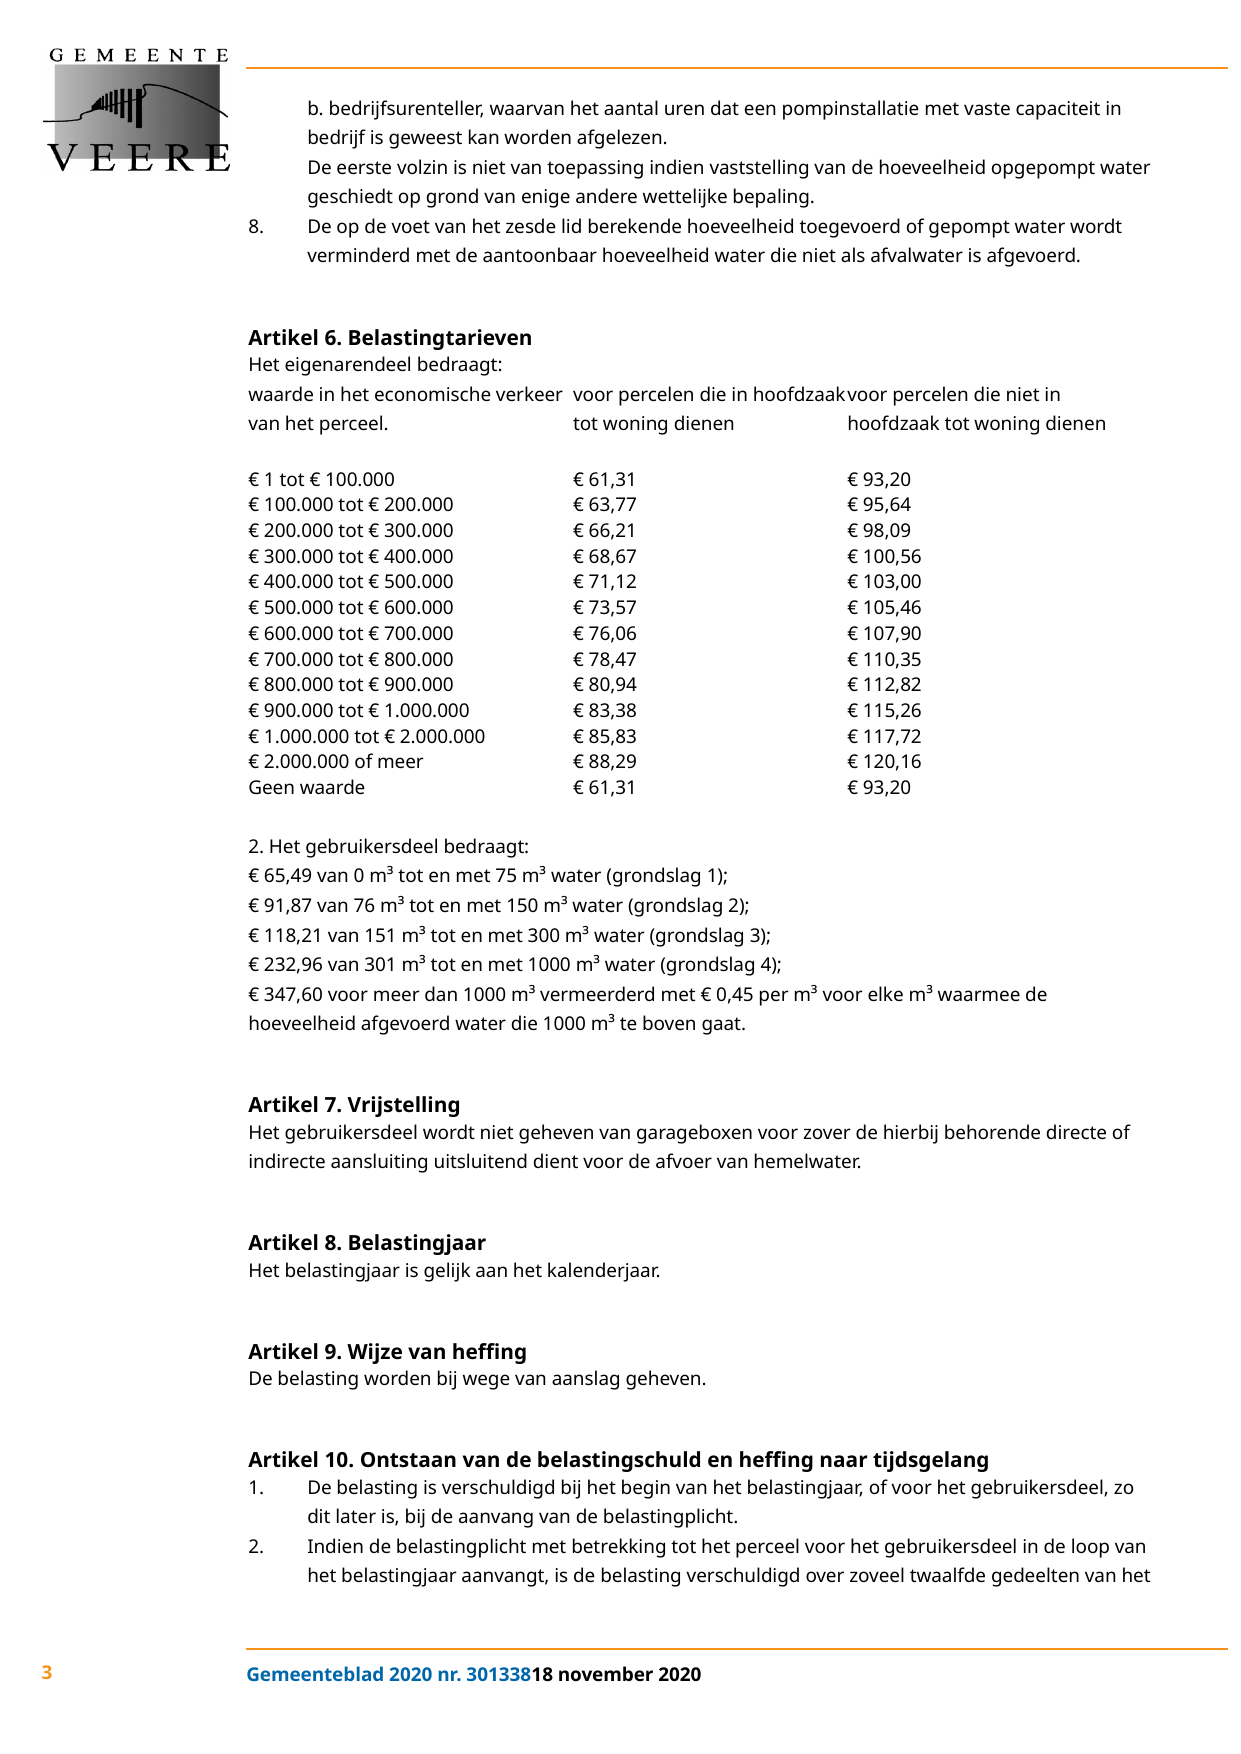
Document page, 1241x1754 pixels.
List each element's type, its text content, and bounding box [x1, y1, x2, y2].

text Artikel 9. Wijze van heffing [248, 1337, 1152, 1365]
list De op de voet van het zesde lid berekende hoeveelheid toegevoerd of gepompt water wordt verminderd met de aantoonbaar hoeveelheid water die niet als afvalwater is afgevoerd. [248, 213, 1152, 268]
table_cell € 500.000 tot € 600.000 [248, 594, 573, 620]
table_cell € 61,31 [573, 775, 847, 800]
table_cell € 115,26 [847, 697, 1152, 723]
list De eerste volzin is niet van toepassing indien vaststelling van de hoeveelheid opgepompt water geschiedt op grond van enige andere wettelijke bepaling. [248, 154, 1152, 209]
table_header voor percelen die niet in hoofdzaak tot woning dienen [847, 381, 1152, 466]
text Het gebruikersdeel wordt niet geheven van garageboxen voor zover de hierbij behorende directe of indirecte aansluiting uitsluitend dient voor de afvoer van hemelwater. [248, 1119, 1152, 1174]
text € 347,60 voor meer dan 1000 m³ vermeerderd met € 0,45 per m³ voor elke m³ waarmee de hoeveelheid afgevoerd water die 1000 m³ te boven gaat. [248, 981, 1152, 1036]
text € 91,87 van 76 m³ tot en met 150 m³ water (grondslag 2); [248, 892, 1152, 918]
table_cell € 110,35 [847, 646, 1152, 672]
table_cell € 73,57 [573, 594, 847, 620]
table_cell € 95,64 [847, 491, 1152, 517]
text Artikel 8. Belastingjaar [248, 1228, 1152, 1257]
table_cell € 98,09 [847, 517, 1152, 543]
table_cell € 103,00 [847, 569, 1152, 594]
table_cell € 100,56 [847, 543, 1152, 569]
table_cell € 83,38 [573, 697, 847, 723]
table_cell € 105,46 [847, 594, 1152, 620]
table_cell € 2.000.000 of meer [248, 749, 573, 774]
table_cell € 1 tot € 100.000 [248, 466, 573, 491]
table_cell € 63,77 [573, 491, 847, 517]
table_cell € 61,31 [573, 466, 847, 491]
text € 232,96 van 301 m³ tot en met 1000 m³ water (grondslag 4); [248, 951, 1152, 977]
table_cell € 117,72 [847, 723, 1152, 749]
table_cell € 85,83 [573, 723, 847, 749]
text Artikel 6. Belastingtarieven [248, 323, 1152, 351]
table_cell € 1.000.000 tot € 2.000.000 [248, 723, 573, 749]
list b. bedrijfsurenteller, waarvan het aantal uren dat een pompinstallatie met vaste capaciteit in bedrijf is geweest kan worden afgelezen. [248, 95, 1152, 150]
table_cell € 71,12 [573, 569, 847, 594]
list Indien de belastingplicht met betrekking tot het perceel voor het gebruikersdeel in de loop van het belastingjaar aanvangt, is de belasting verschuldigd over zoveel twaalfde gedeelten van het [248, 1533, 1152, 1588]
table_cell € 93,20 [847, 775, 1152, 800]
table_cell € 300.000 tot € 400.000 [248, 543, 573, 569]
table_cell € 900.000 tot € 1.000.000 [248, 697, 573, 723]
table_cell € 800.000 tot € 900.000 [248, 672, 573, 697]
text € 65,49 van 0 m³ tot en met 75 m³ water (grondslag 1); [248, 863, 1152, 888]
table_header voor percelen die in hoofdzaak tot woning dienen [573, 381, 847, 466]
table_cell € 68,67 [573, 543, 847, 569]
table_cell € 600.000 tot € 700.000 [248, 620, 573, 646]
table_header waarde in het economische verkeer van het perceel. [248, 381, 573, 466]
list De belasting is verschuldigd bij het begin van het belastingjaar, of voor het gebruikersdeel, zo dit later is, bij de aanvang van de belastingplicht. [248, 1474, 1152, 1529]
text Het eigenarendeel bedraagt: [248, 351, 1152, 377]
table_cell € 120,16 [847, 749, 1152, 774]
text Artikel 7. Vrijstelling [248, 1091, 1152, 1119]
text Het belastingjaar is gelijk aan het kalenderjaar. [248, 1257, 1152, 1283]
table_cell € 66,21 [573, 517, 847, 543]
text € 118,21 van 151 m³ tot en met 300 m³ water (grondslag 3); [248, 922, 1152, 947]
table_cell € 112,82 [847, 672, 1152, 697]
table_cell € 80,94 [573, 672, 847, 697]
table_cell € 100.000 tot € 200.000 [248, 491, 573, 517]
table_cell € 107,90 [847, 620, 1152, 646]
text De belasting worden bij wege van aanslag geheven. [248, 1365, 1152, 1391]
table_cell € 700.000 tot € 800.000 [248, 646, 573, 672]
table_cell € 200.000 tot € 300.000 [248, 517, 573, 543]
text 2. Het gebruikersdeel bedraagt: [248, 833, 1152, 859]
table_cell € 400.000 tot € 500.000 [248, 569, 573, 594]
table_cell € 88,29 [573, 749, 847, 774]
text Artikel 10. Ontstaan van de belastingschuld en heffing naar tijdsgelang [248, 1445, 1152, 1474]
table_cell € 76,06 [573, 620, 847, 646]
table_cell € 93,20 [847, 466, 1152, 491]
table_cell € 78,47 [573, 646, 847, 672]
table_cell Geen waarde [248, 775, 573, 800]
picture [41, 47, 231, 172]
